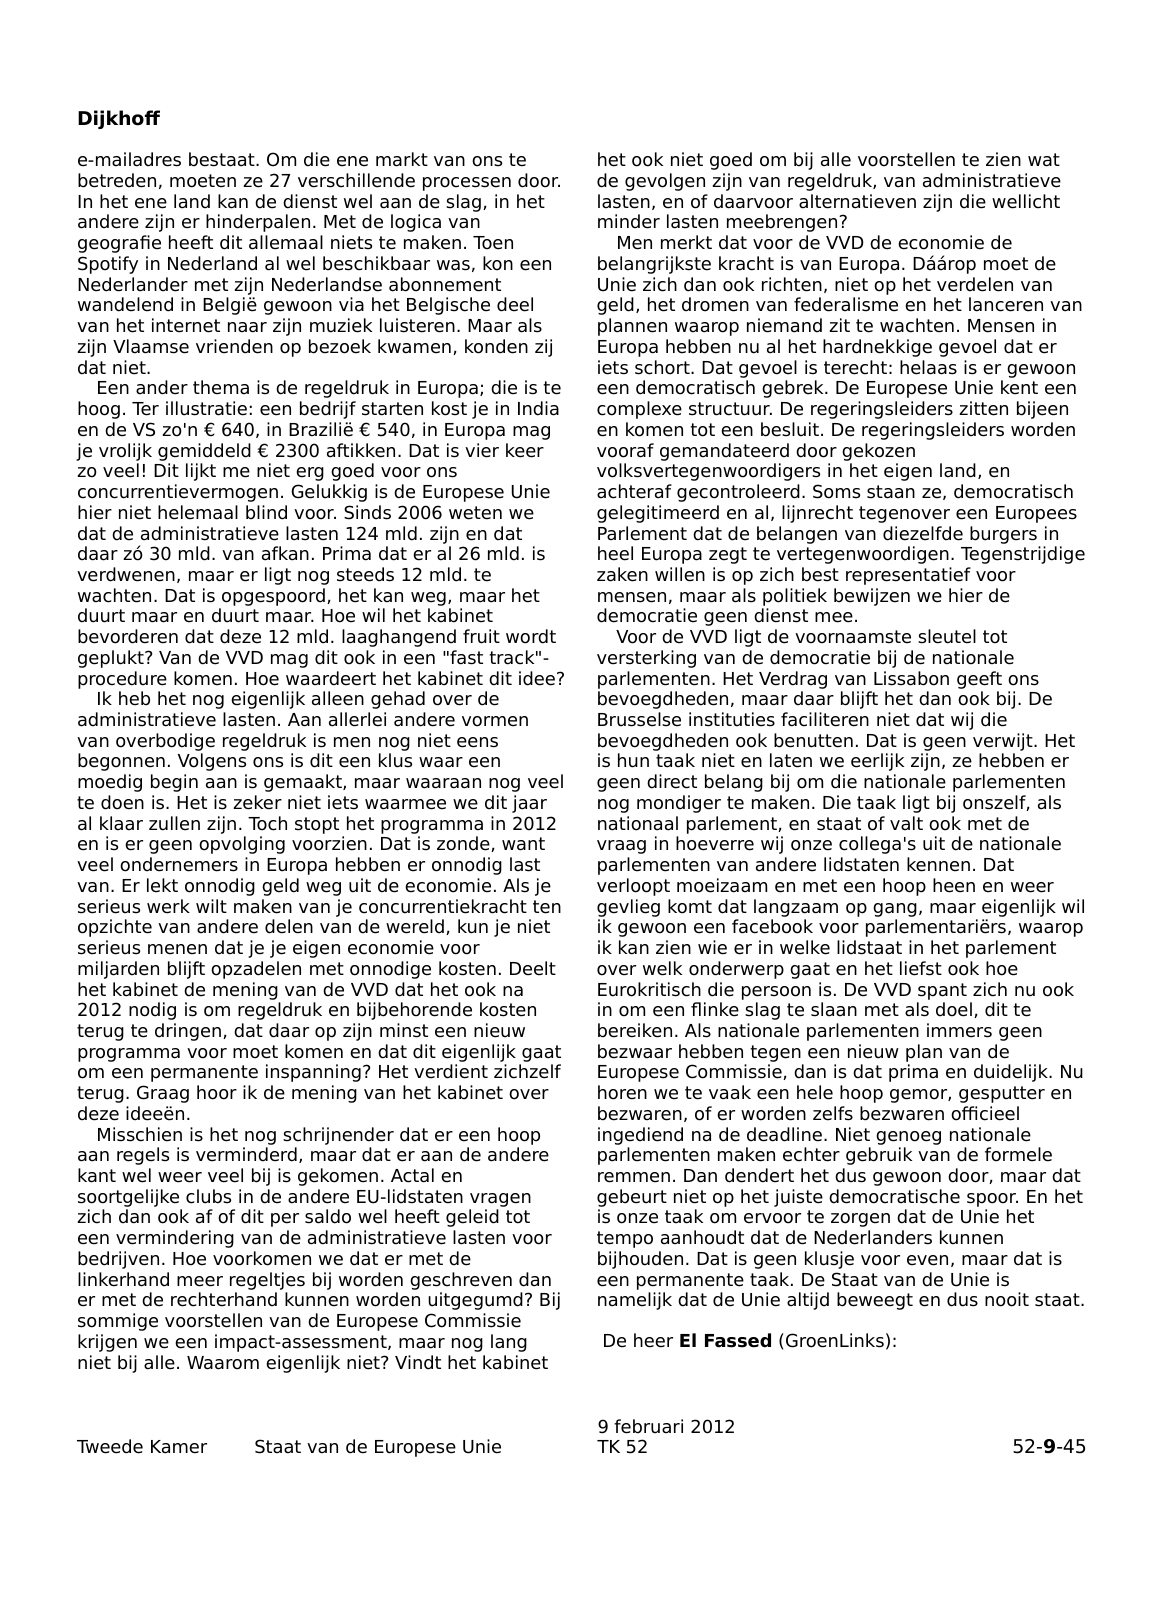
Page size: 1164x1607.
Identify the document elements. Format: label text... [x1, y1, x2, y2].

text Voor de VVD ligt de voornaamste sleutel tot versterking van de democratie bij de nationale parlementen. Het Verdrag van Lissabon geeft ons bevoegdheden, maar daar blijft het dan ook bij. De Brusselse instituties faciliteren niet dat wij die bevoegdheden ook benutten. Dat is geen verwijt. Het is hun taak niet en laten we eerlijk zijn, ze hebben er geen direct belang bij om die nationale parlementen nog mondiger te maken. Die taak ligt bij onszelf, als nationaal parlement, en staat of valt ook met de vraag in hoeverre wij onze collega's uit de nationale parlementen van andere lidstaten kennen. Dat verloopt moeizaam en met een hoop heen en weer gevlieg komt dat langzaam op gang, maar eigenlijk wil ik gewoon een facebook voor parlementariërs, waarop ik kan zien wie er in welke lidstaat in het parlement over welk onderwerp gaat en het liefst ook hoe Eurokritisch die persoon is. De VVD spant zich nu ook in om een flinke slag te slaan met als doel, dit te bereiken. Als nationale parlementen immers geen bezwaar hebben tegen een nieuw plan van de Europese Commissie, dan is dat prima en duidelijk. Nu horen we te vaak een hele hoop gemor, gesputter en bezwaren, of er worden zelfs bezwaren officieel ingediend na de deadline. Niet genoeg nationale parlementen maken echter gebruik van de formele remmen. Dan dendert het dus gewoon door, maar dat gebeurt niet op het juiste democratische spoor. En het is onze taak om ervoor te zorgen dat de Unie het tempo aanhoudt dat de Nederlanders kunnen bijhouden. Dat is geen klusje voor even, maar dat is een permanente taak. De Staat van de Unie is namelijk dat de Unie altijd beweegt en dus nooit staat. [596, 627, 1087, 1311]
text e-mailadres bestaat. Om die ene markt van ons te betreden, moeten ze 27 verschillende processen door. In het ene land kan de dienst wel aan de slag, in het andere zijn er hinderpalen. Met de logica van geografie heeft dit allemaal niets te maken. Toen Spotify in Nederland al wel beschikbaar was, kon een Nederlander met zijn Nederlandse abonnement wandelend in België gewoon via het Belgische deel van het internet naar zijn muziek luisteren. Maar als zijn Vlaamse vrienden op bezoek kwamen, konden zij dat niet. [77, 150, 567, 378]
text Ik heb het nog eigenlijk alleen gehad over de administratieve lasten. Aan allerlei andere vormen van overbodige regeldruk is men nog niet eens begonnen. Volgens ons is dit een klus waar een moedig begin aan is gemaakt, maar waaraan nog veel te doen is. Het is zeker niet iets waarmee we dit jaar al klaar zullen zijn. Toch stopt het programma in 2012 en is er geen opvolging voorzien. Dat is zonde, want veel ondernemers in Europa hebben er onnodig last van. Er lekt onnodig geld weg uit de economie. Als je serieus werk wilt maken van je concurrentiekracht ten opzichte van andere delen van de wereld, kun je niet serieus menen dat je je eigen economie voor miljarden blijft opzadelen met onnodige kosten. Deelt het kabinet de mening van de VVD dat het ook na 2012 nodig is om regeldruk en bijbehorende kosten terug te dringen, dat daar op zijn minst een nieuw programma voor moet komen en dat dit eigenlijk gaat om een permanente inspanning? Het verdient zichzelf terug. Graag hoor ik de mening van het kabinet over deze ideeën. [77, 689, 567, 1124]
text Een ander thema is de regeldruk in Europa; die is te hoog. Ter illustratie: een bedrijf starten kost je in India en de VS zo'n € 640, in Brazilië € 540, in Europa mag je vrolijk gemiddeld € 2300 aftikken. Dat is vier keer zo veel! Dit lijkt me niet erg goed voor ons concurrentievermogen. Gelukkig is de Europese Unie hier niet helemaal blind voor. Sinds 2006 weten we dat de administratieve lasten 124 mld. zijn en dat daar zó 30 mld. van afkan. Prima dat er al 26 mld. is verdwenen, maar er ligt nog steeds 12 mld. te wachten. Dat is opgespoord, het kan weg, maar het duurt maar en duurt maar. Hoe wil het kabinet bevorderen dat deze 12 mld. laaghangend fruit wordt geplukt? Van de VVD mag dit ook in een "fast track"-procedure komen. Hoe waardeert het kabinet dit idee? [77, 378, 567, 689]
text het ook niet goed om bij alle voorstellen te zien wat de gevolgen zijn van regeldruk, van administratieve lasten, en of daarvoor alternatieven zijn die wellicht minder lasten meebrengen? [596, 150, 1087, 233]
text Men merkt dat voor de VVD de economie de belangrijkste kracht is van Europa. Dáárop moet de Unie zich dan ook richten, niet op het verdelen van geld, het dromen van federalisme en het lanceren van plannen waarop niemand zit te wachten. Mensen in Europa hebben nu al het hardnekkige gevoel dat er iets schort. Dat gevoel is terecht: helaas is er gewoon een democratisch gebrek. De Europese Unie kent een complexe structuur. De regeringsleiders zitten bijeen en komen tot een besluit. De regeringsleiders worden vooraf gemandateerd door gekozen volksvertegenwoordigers in het eigen land, en achteraf gecontroleerd. Soms staan ze, democratisch gelegitimeerd en al, lijnrecht tegenover een Europees Parlement dat de belangen van diezelfde burgers in heel Europa zegt te vertegenwoordigen. Tegenstrijdige zaken willen is op zich best representatief voor mensen, maar als politiek bewijzen we hier de democratie geen dienst mee. [596, 233, 1087, 627]
text De heer El Fassed (GroenLinks): [596, 1331, 1087, 1352]
text Misschien is het nog schrijnender dat er een hoop aan regels is verminderd, maar dat er aan de andere kant wel weer veel bij is gekomen. Actal en soortgelijke clubs in de andere EU-lidstaten vragen zich dan ook af of dit per saldo wel heeft geleid tot een vermindering van de administratieve lasten voor bedrijven. Hoe voorkomen we dat er met de linkerhand meer regeltjes bij worden geschreven dan er met de rechterhand kunnen worden uitgegumd? Bij sommige voorstellen van de Europese Commissie krijgen we een impact-assessment, maar nog lang niet bij alle. Waarom eigenlijk niet? Vindt het kabinet [77, 1124, 567, 1373]
